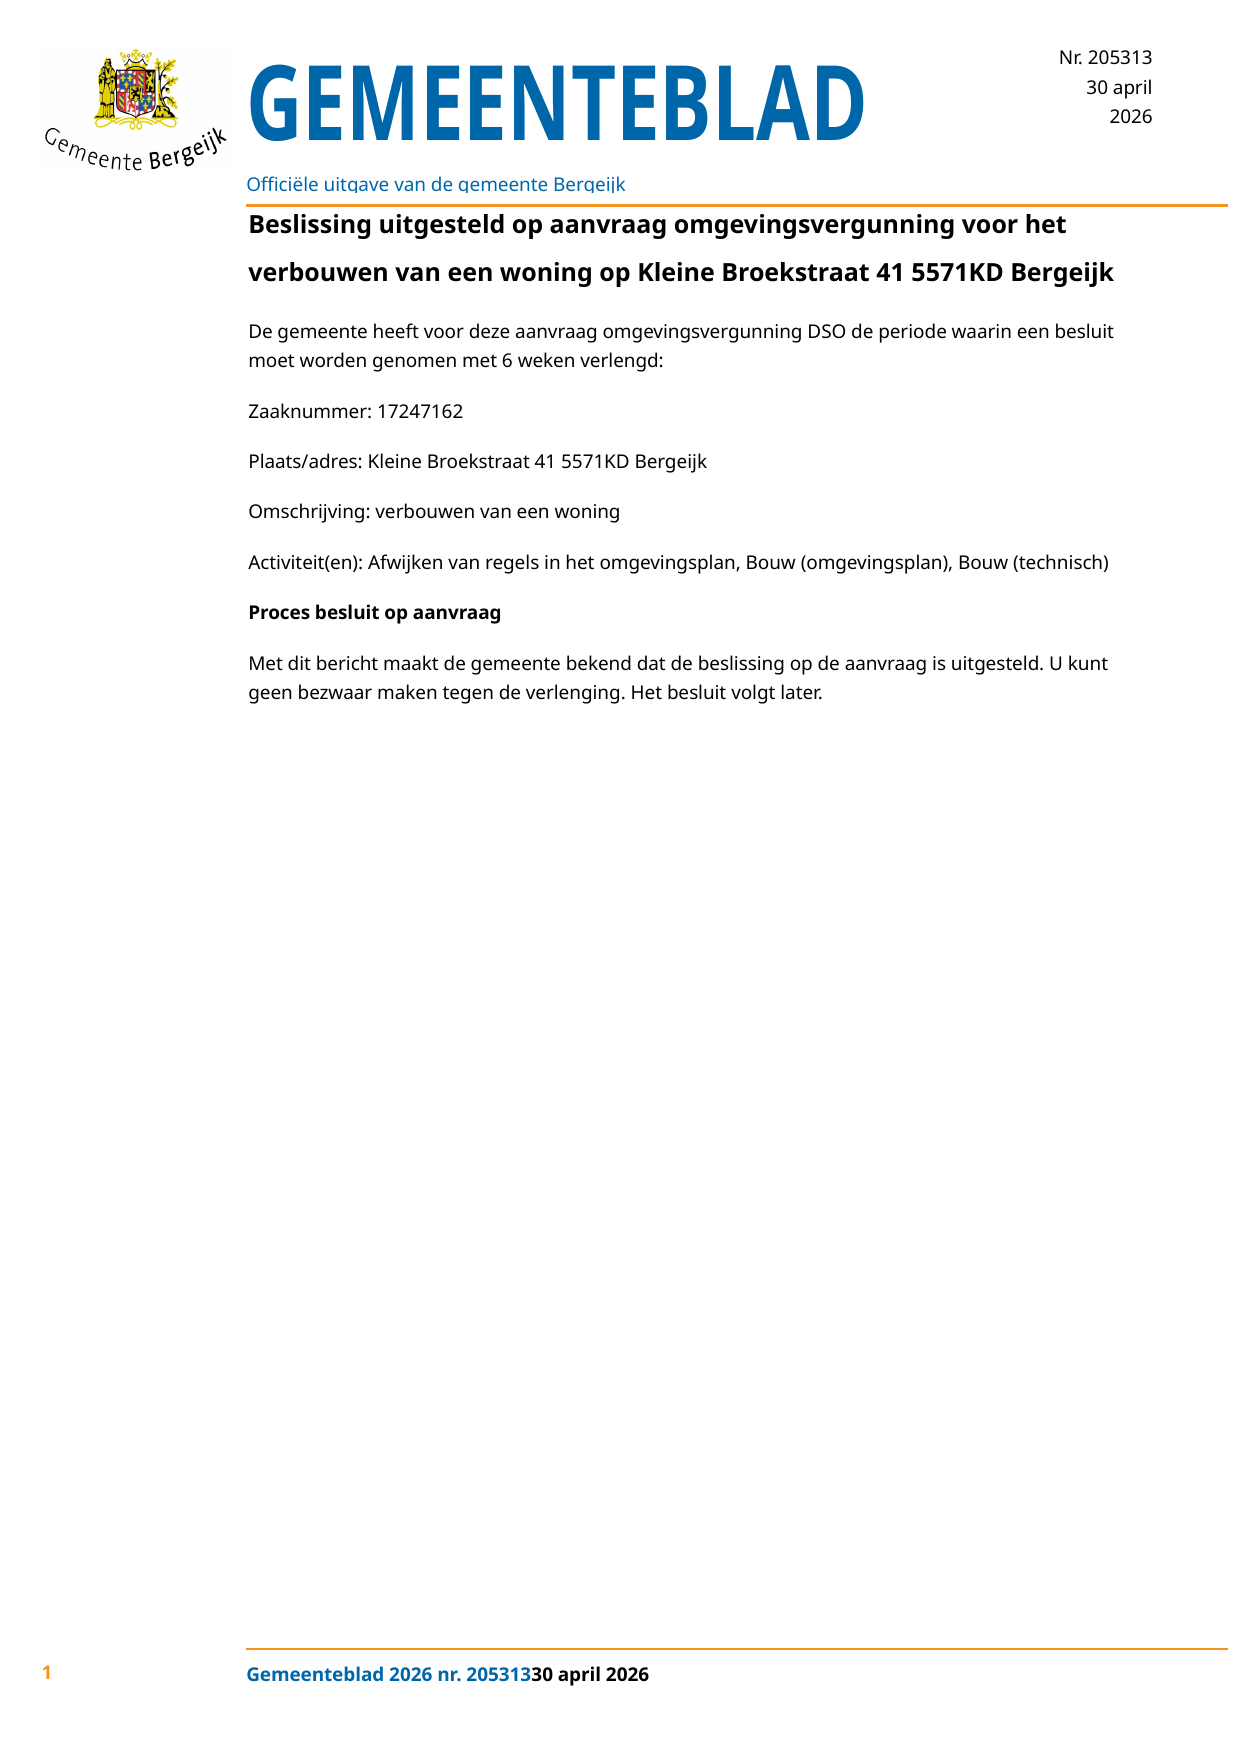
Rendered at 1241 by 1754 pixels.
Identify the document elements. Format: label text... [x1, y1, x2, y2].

text Proces besluit op aanvraag [248, 599, 1152, 625]
text Met dit bericht maakt de gemeente bekend dat de beslissing op de aanvraag is uitgesteld. U kunt geen bezwaar maken tegen de verlenging. Het besluit volgt later. [248, 650, 1152, 705]
picture [41, 47, 231, 172]
text Beslissing uitgesteld op aanvraag omgevingsvergunning voor het verbouwen van een woning op Kleine Broekstraat 41 5571KD Bergeijk [248, 207, 1152, 288]
text Zaaknummer: 17247162 [248, 398, 1152, 424]
text De gemeente heeft voor deze aanvraag omgevingsvergunning DSO de periode waarin een besluit moet worden genomen met 6 weken verlengd: [248, 318, 1152, 373]
text Omschrijving: verbouwen van een woning [248, 499, 1152, 524]
text Activiteit(en): Afwijken van regels in het omgevingsplan, Bouw (omgevingsplan), Bouw (technisch) [248, 549, 1152, 575]
text Plaats/adres: Kleine Broekstraat 41 5571KD Bergeijk [248, 448, 1152, 474]
